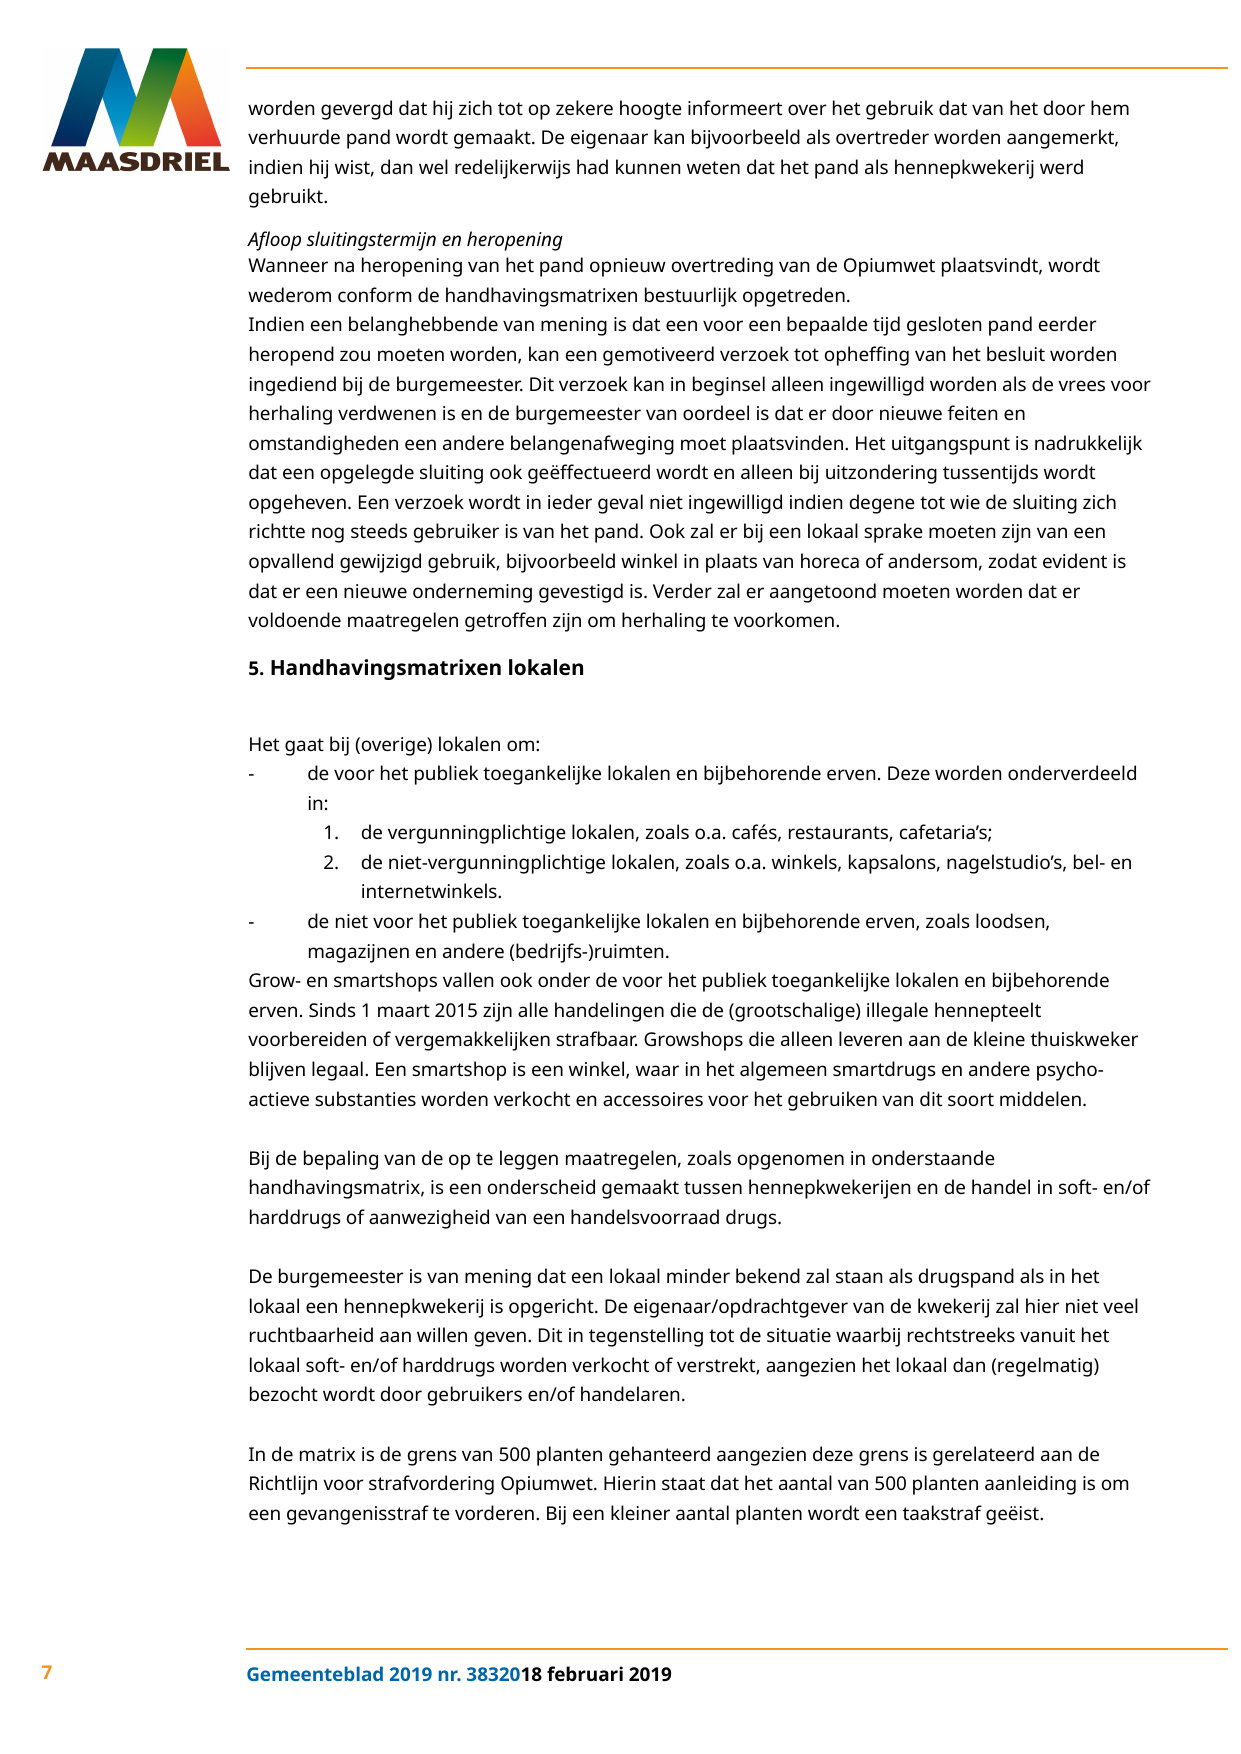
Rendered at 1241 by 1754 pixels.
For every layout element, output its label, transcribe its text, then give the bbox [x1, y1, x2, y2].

text Grow- en smartshops vallen ook onder de voor het publiek toegankelijke lokalen en bijbehorende erven. Sinds 1 maart 2015 zijn alle handelingen die de (grootschalige) illegale hennepteelt voorbereiden of vergemakkelijken strafbaar. Growshops die alleen leveren aan de kleine thuiskweker blijven legaal. Een smartshop is een winkel, waar in het algemeen smartdrugs en andere psycho-actieve substanties worden verkocht en accessoires voor het gebruiken van dit soort middelen. [248, 967, 1152, 1111]
text worden gevergd dat hij zich tot op zekere hoogte informeert over het gebruik dat van het door hem verhuurde pand wordt gemaakt. De eigenaar kan bijvoorbeeld als overtreder worden aangemerkt, indien hij wist, dan wel redelijkerwijs had kunnen weten dat het pand als hennepkwekerij werd gebruikt. [248, 95, 1152, 209]
text Afloop sluitingstermijn en heropening [248, 227, 1152, 252]
text Indien een belanghebbende van mening is dat een voor een bepaalde tijd gesloten pand eerder heropend zou moeten worden, kan een gemotiveerd verzoek tot opheffing van het besluit worden ingediend bij de burgemeester. Dit verzoek kan in beginsel alleen ingewilligd worden als de vrees voor herhaling verdwenen is en de burgemeester van oordeel is dat er door nieuwe feiten en omstandigheden een andere belangenafweging moet plaatsvinden. Het uitgangspunt is nadrukkelijk dat een opgelegde sluiting ook geëffectueerd wordt en alleen bij uitzondering tussentijds wordt opgeheven. Een verzoek wordt in ieder geval niet ingewilligd indien degene tot wie de sluiting zich richtte nog steeds gebruiker is van het pand. Ook zal er bij een lokaal sprake moeten zijn van een opvallend gewijzigd gebruik, bijvoorbeeld winkel in plaats van horeca of andersom, zodat evident is dat er een nieuwe onderneming gevestigd is. Verder zal er aangetoond moeten worden dat er voldoende maatregelen getroffen zijn om herhaling te voorkomen. [248, 312, 1152, 633]
list de vergunningplichtige lokalen, zoals o.a. cafés, restaurants, cafetaria’s; [323, 819, 1152, 845]
list de niet voor het publiek toegankelijke lokalen en bijbehorende erven, zoals loodsen, magazijnen en andere (bedrijfs-)ruimten. [248, 908, 1152, 963]
text De burgemeester is van mening dat een lokaal minder bekend zal staan als drugspand als in het lokaal een hennepkwekerij is opgericht. De eigenaar/opdrachtgever van de kwekerij zal hier niet veel ruchtbaarheid aan willen geven. Dit in tegenstelling tot de situatie waarbij rechtstreeks vanuit het lokaal soft- en/of harddrugs worden verkocht of verstrekt, aangezien het lokaal dan (regelmatig) bezocht wordt door gebruikers en/of handelaren. [248, 1263, 1152, 1407]
text Bij de bepaling van de op te leggen maatregelen, zoals opgenomen in onderstaande handhavingsmatrix, is een onderscheid gemaakt tussen hennepkwekerijen en de handel in soft- en/of harddrugs of aanwezigheid van een handelsvoorraad drugs. [248, 1145, 1152, 1230]
text 5. Handhavingsmatrixen lokalen [248, 653, 1152, 681]
text In de matrix is de grens van 500 planten gehanteerd aangezien deze grens is gerelateerd aan de Richtlijn voor strafvordering Opiumwet. Hierin staat dat het aantal van 500 planten aanleiding is om een gevangenisstraf te vorderen. Bij een kleiner aantal planten wordt een taakstraf geëist. [248, 1441, 1152, 1526]
list de niet-vergunningplichtige lokalen, zoals o.a. winkels, kapsalons, nagelstudio’s, bel- en internetwinkels. [323, 849, 1152, 904]
list de voor het publiek toegankelijke lokalen en bijbehorende erven. Deze worden onderverdeeld in: [248, 760, 1152, 816]
picture [41, 47, 231, 172]
text Wanneer na heropening van het pand opnieuw overtreding van de Opiumwet plaatsvindt, wordt wederom conform de handhavingsmatrixen bestuurlijk opgetreden. [248, 252, 1152, 308]
text Het gaat bij (overige) lokalen om: [248, 731, 1152, 756]
